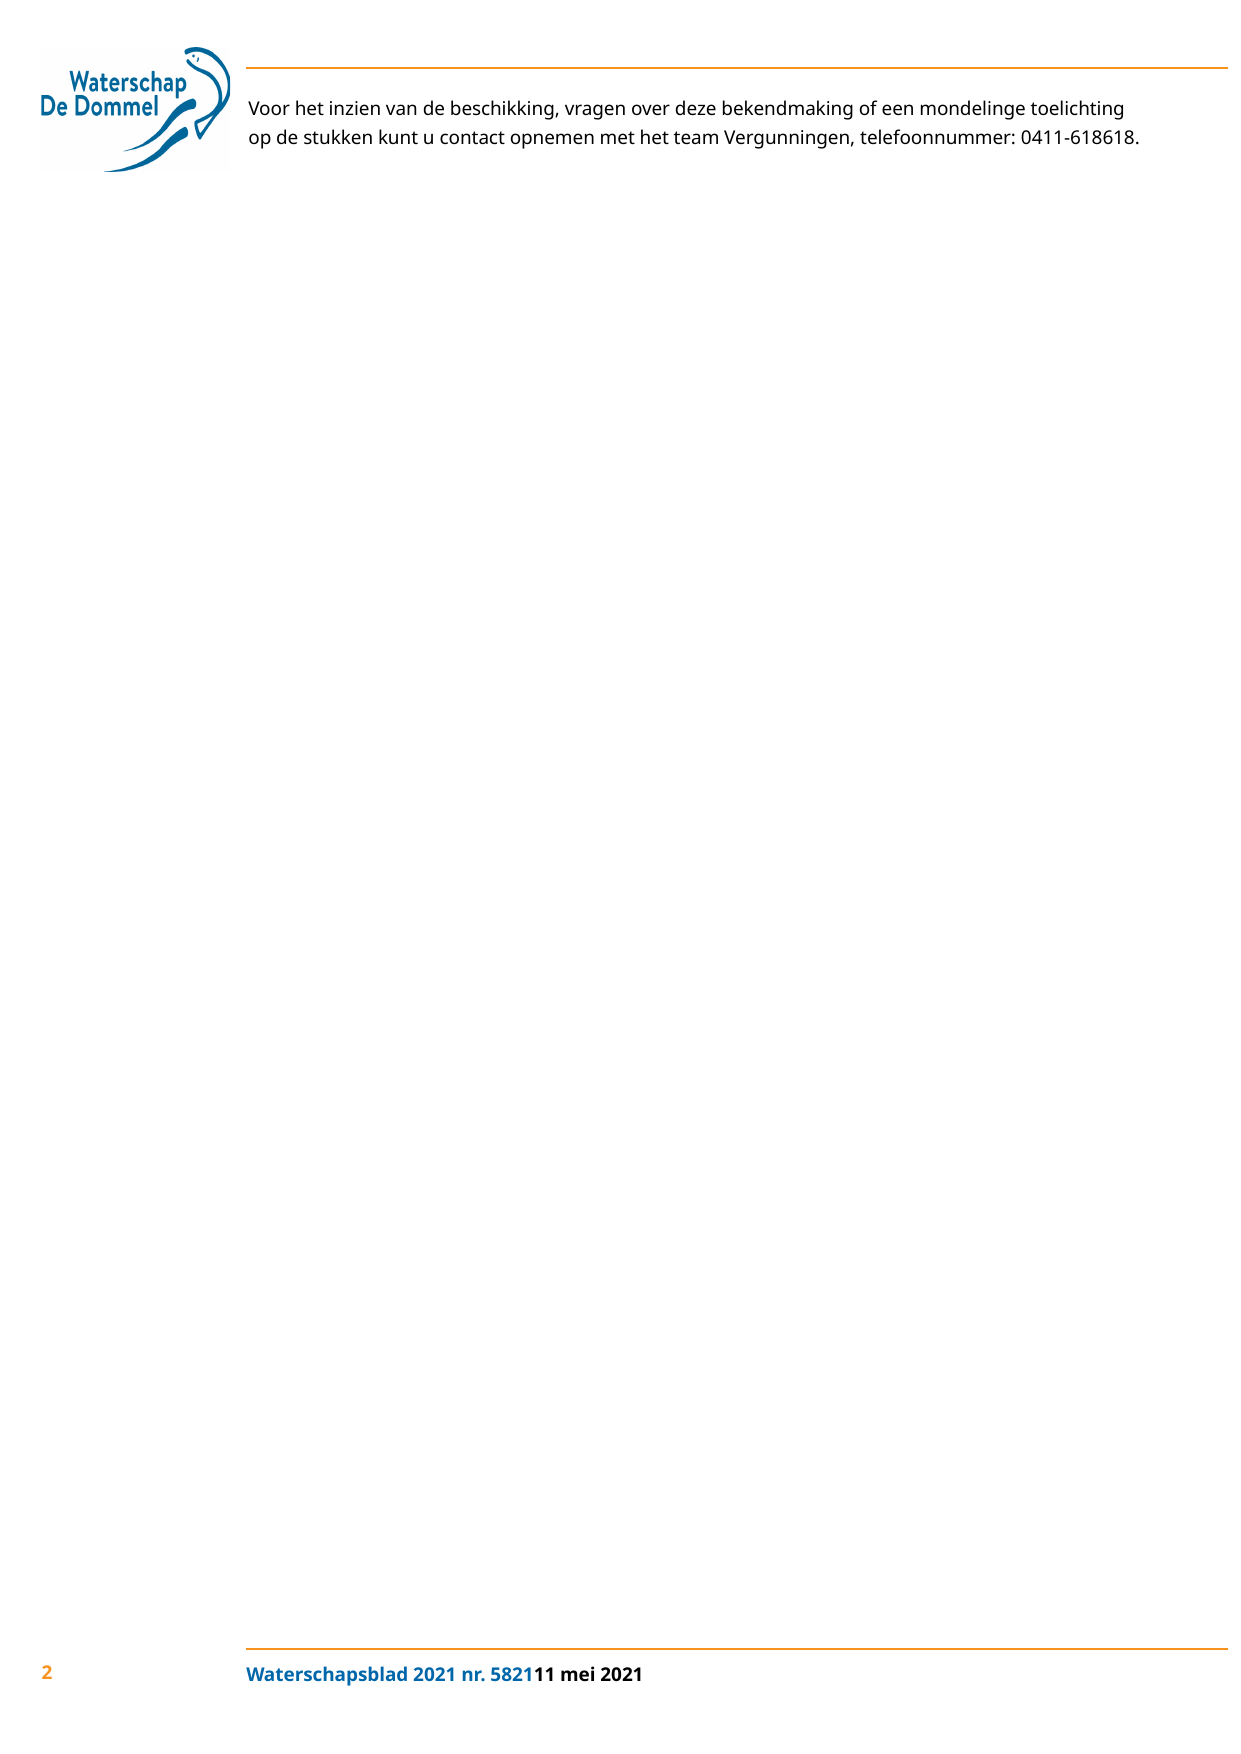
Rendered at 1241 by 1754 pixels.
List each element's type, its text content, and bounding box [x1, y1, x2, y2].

text Voor het inzien van de beschikking, vragen over deze bekendmaking of een mondelinge toelichting op de stukken kunt u contact opnemen met het team Vergunningen, telefoonnummer: 0411-618618. [248, 95, 1152, 150]
picture [41, 47, 231, 172]
picture [204, 47, 231, 76]
picture [198, 118, 210, 131]
picture [45, 99, 51, 111]
